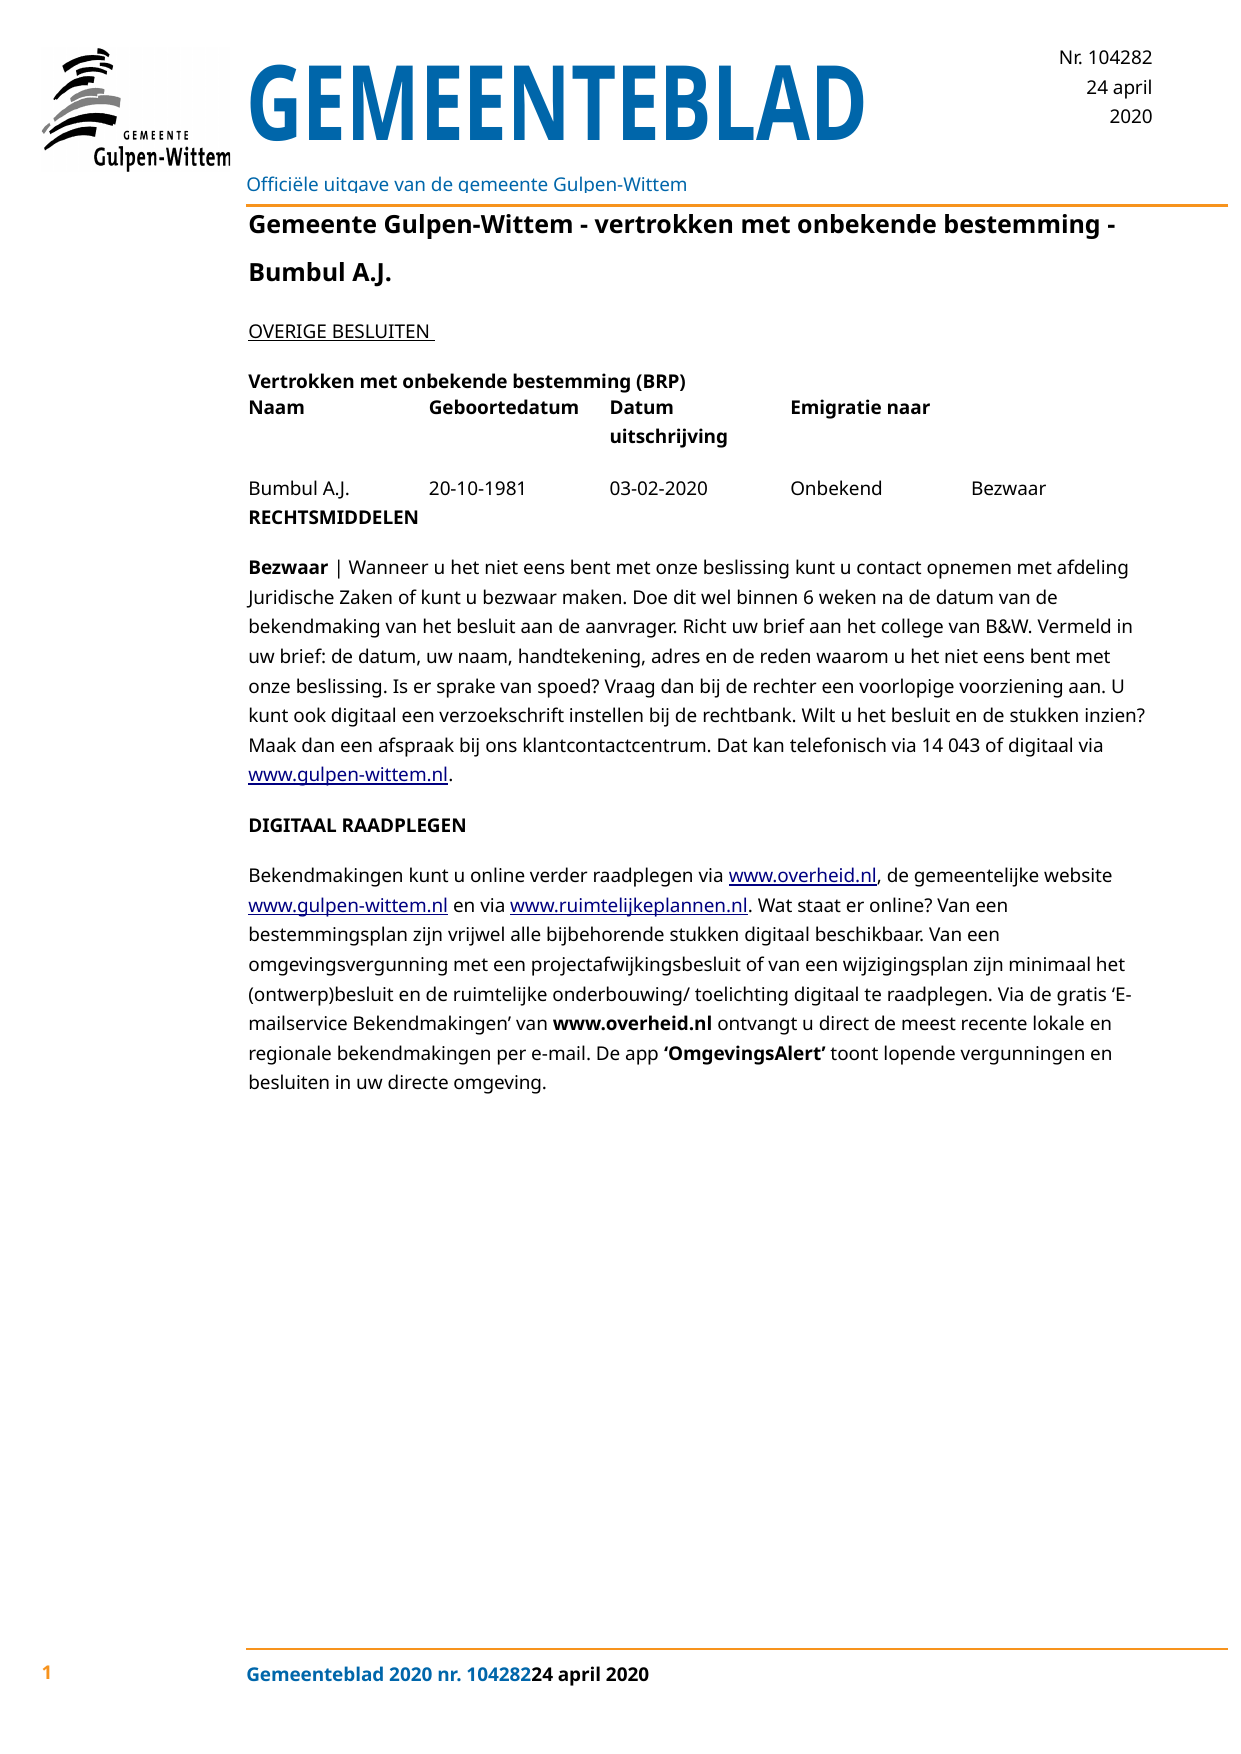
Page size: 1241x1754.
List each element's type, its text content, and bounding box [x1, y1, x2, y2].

text DIGITAAL RAADPLEGEN [248, 812, 1152, 838]
table_cell 20-10-1981 [429, 475, 609, 501]
table_cell [429, 450, 609, 475]
table_cell [971, 450, 1152, 475]
text Gemeente Gulpen-Wittem - vertrokken met onbekende bestemming - Bumbul A.J. [248, 207, 1152, 288]
text RECHTSMIDDELEN [248, 504, 1152, 530]
table_cell [248, 450, 429, 475]
table_cell Onbekend [790, 475, 971, 501]
table_cell [790, 450, 971, 475]
table_cell Bumbul A.J. [248, 475, 429, 501]
table_cell [971, 394, 1152, 449]
text OVERIGE BESLUITEN [248, 318, 1152, 344]
table_cell Bezwaar [971, 475, 1152, 501]
text Bezwaar | Wanneer u het niet eens bent met onze beslissing kunt u contact opnemen met afdeling Juridische Zaken of kunt u bezwaar maken. Doe dit wel binnen 6 weken na de datum van de bekendmaking van het besluit aan de aanvrager. Richt uw brief aan het college van B&W. Vermeld in uw brief: de datum, uw naam, handtekening, adres en de reden waarom u het niet eens bent met onze beslissing. Is er sprake van spoed? Vraag dan bij de rechter een voorlopige voorziening aan. U kunt ook digitaal een verzoekschrift instellen bij de rechtbank. Wilt u het besluit en de stukken inzien? Maak dan een afspraak bij ons klantcontactcentrum. Dat kan telefonisch via 14 043 of digitaal via www.gulpen-wittem.nl. [248, 554, 1152, 787]
table_cell [609, 450, 790, 475]
table_cell Naam [248, 394, 429, 449]
table_cell 03-02-2020 [609, 475, 790, 501]
picture [41, 47, 231, 172]
table_cell Datum uitschrijving [609, 394, 790, 449]
table_cell Emigratie naar [790, 394, 971, 449]
table_header Vertrokken met onbekende bestemming (BRP) [248, 369, 1152, 394]
table_cell Geboortedatum [429, 394, 609, 449]
text Bekendmakingen kunt u online verder raadplegen via www.overheid.nl, de gemeentelijke website www.gulpen-wittem.nl en via www.ruimtelijkeplannen.nl. Wat staat er online? Van een bestemmingsplan zijn vrijwel alle bijbehorende stukken digitaal beschikbaar. Van een omgevingsvergunning met een projectafwijkingsbesluit of van een wijzigingsplan zijn minimaal het (ontwerp)besluit en de ruimtelijke onderbouwing/ toelichting digitaal te raadplegen. Via de gratis ‘E-mailservice Bekendmakingen’ van www.overheid.nl ontvangt u direct de meest recente lokale en regionale bekendmakingen per e-mail. De app ‘OmgevingsAlert’ toont lopende vergunningen en besluiten in uw directe omgeving. [248, 862, 1152, 1095]
